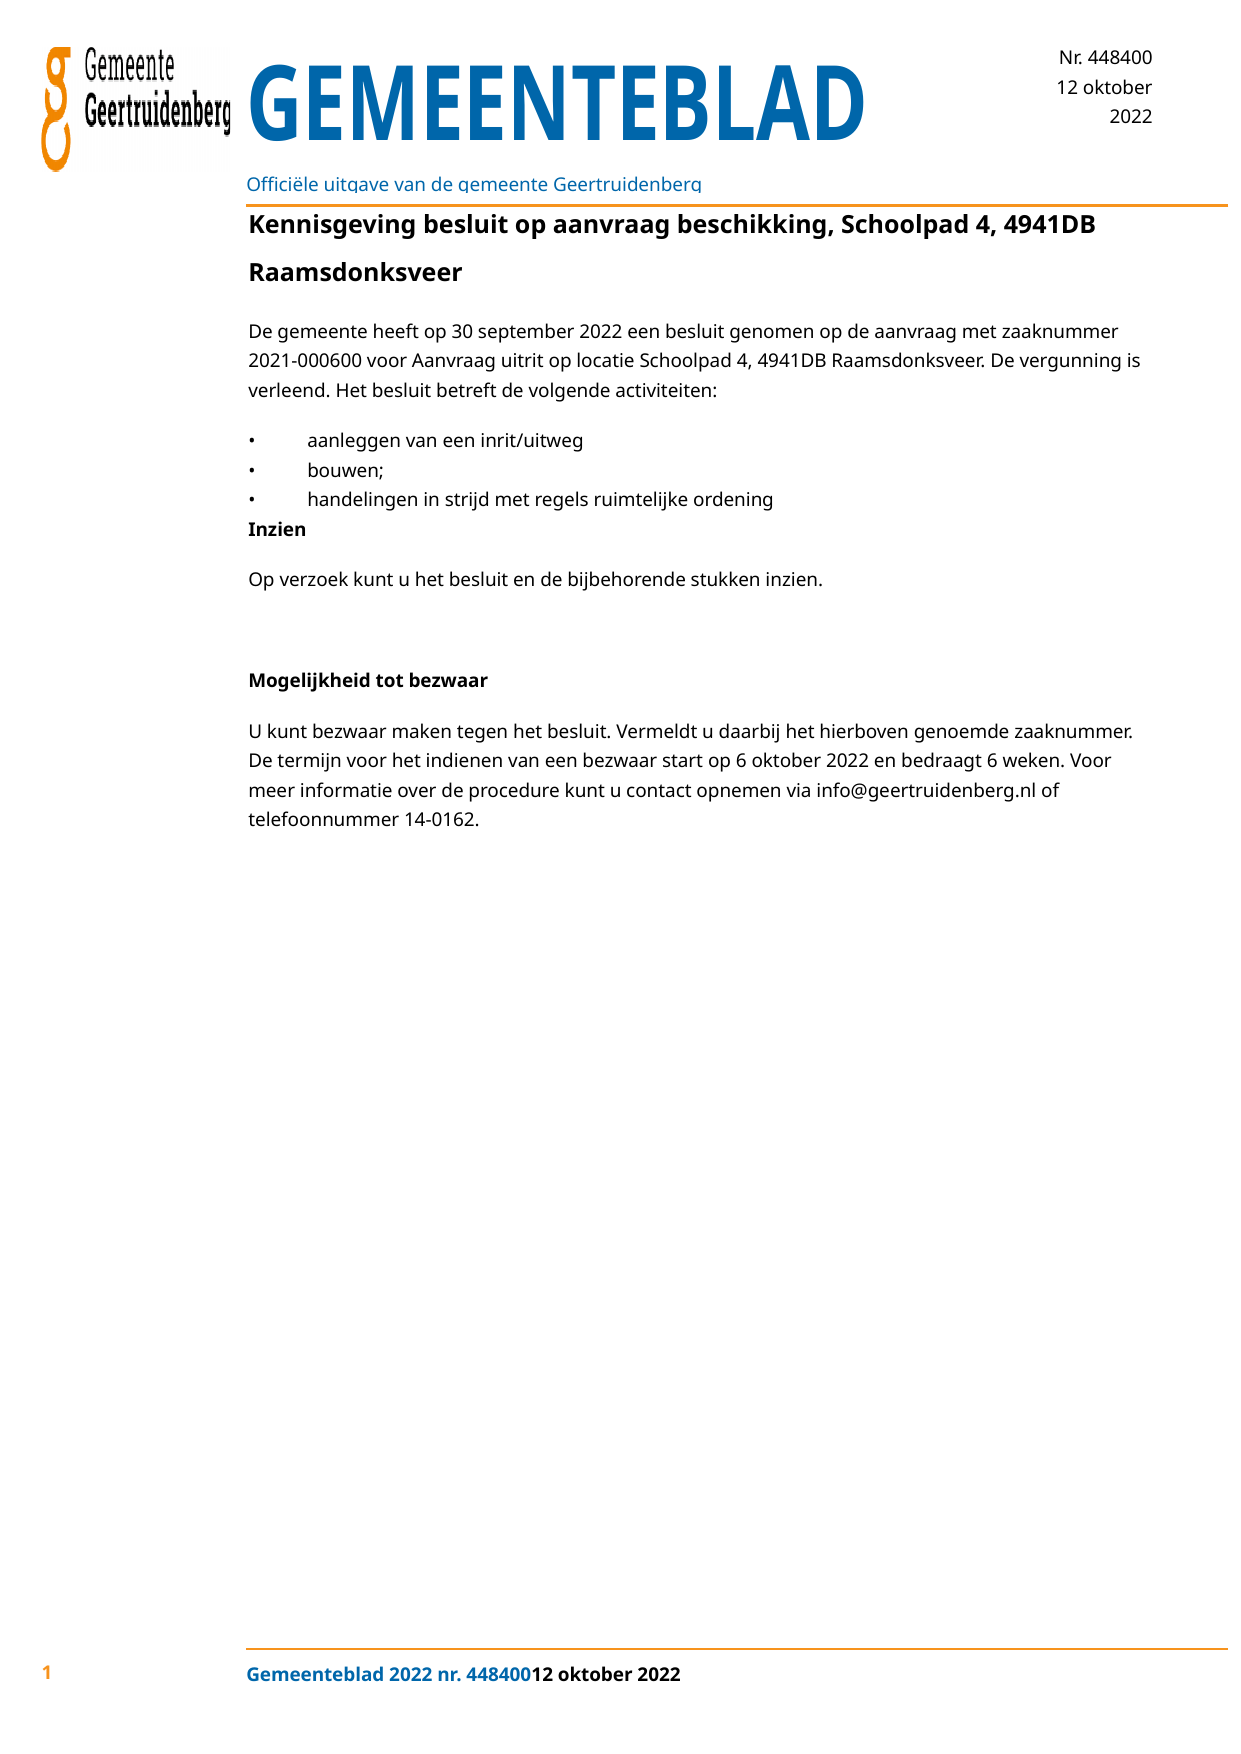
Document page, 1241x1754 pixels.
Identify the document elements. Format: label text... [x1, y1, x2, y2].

list aanleggen van een inrit/uitweg [248, 427, 1152, 453]
text Inzien [248, 516, 1152, 542]
text Kennisgeving besluit op aanvraag beschikking, Schoolpad 4, 4941DB Raamsdonksveer [248, 207, 1152, 288]
text De gemeente heeft op 30 september 2022 een besluit genomen op de aanvraag met zaaknummer 2021-000600 voor Aanvraag uitrit op locatie Schoolpad 4, 4941DB Raamsdonksveer. De vergunning is verleend. Het besluit betreft de volgende activiteiten: [248, 318, 1152, 403]
list bouwen; [248, 457, 1152, 483]
list handelingen in strijd met regels ruimtelijke ordening [248, 487, 1152, 512]
text Mogelijkheid tot bezwaar [248, 667, 1152, 693]
text U kunt bezwaar maken tegen het besluit. Vermeldt u daarbij het hierboven genoemde zaaknummer. De termijn voor het indienen van een bezwaar start op 6 oktober 2022 en bedraagt 6 weken. Voor meer informatie over de procedure kunt u contact opnemen via info@geertruidenberg.nl of telefoonnummer 14-0162. [248, 718, 1152, 832]
text Op verzoek kunt u het besluit en de bijbehorende stukken inzien. [248, 567, 1152, 592]
picture [41, 47, 231, 172]
